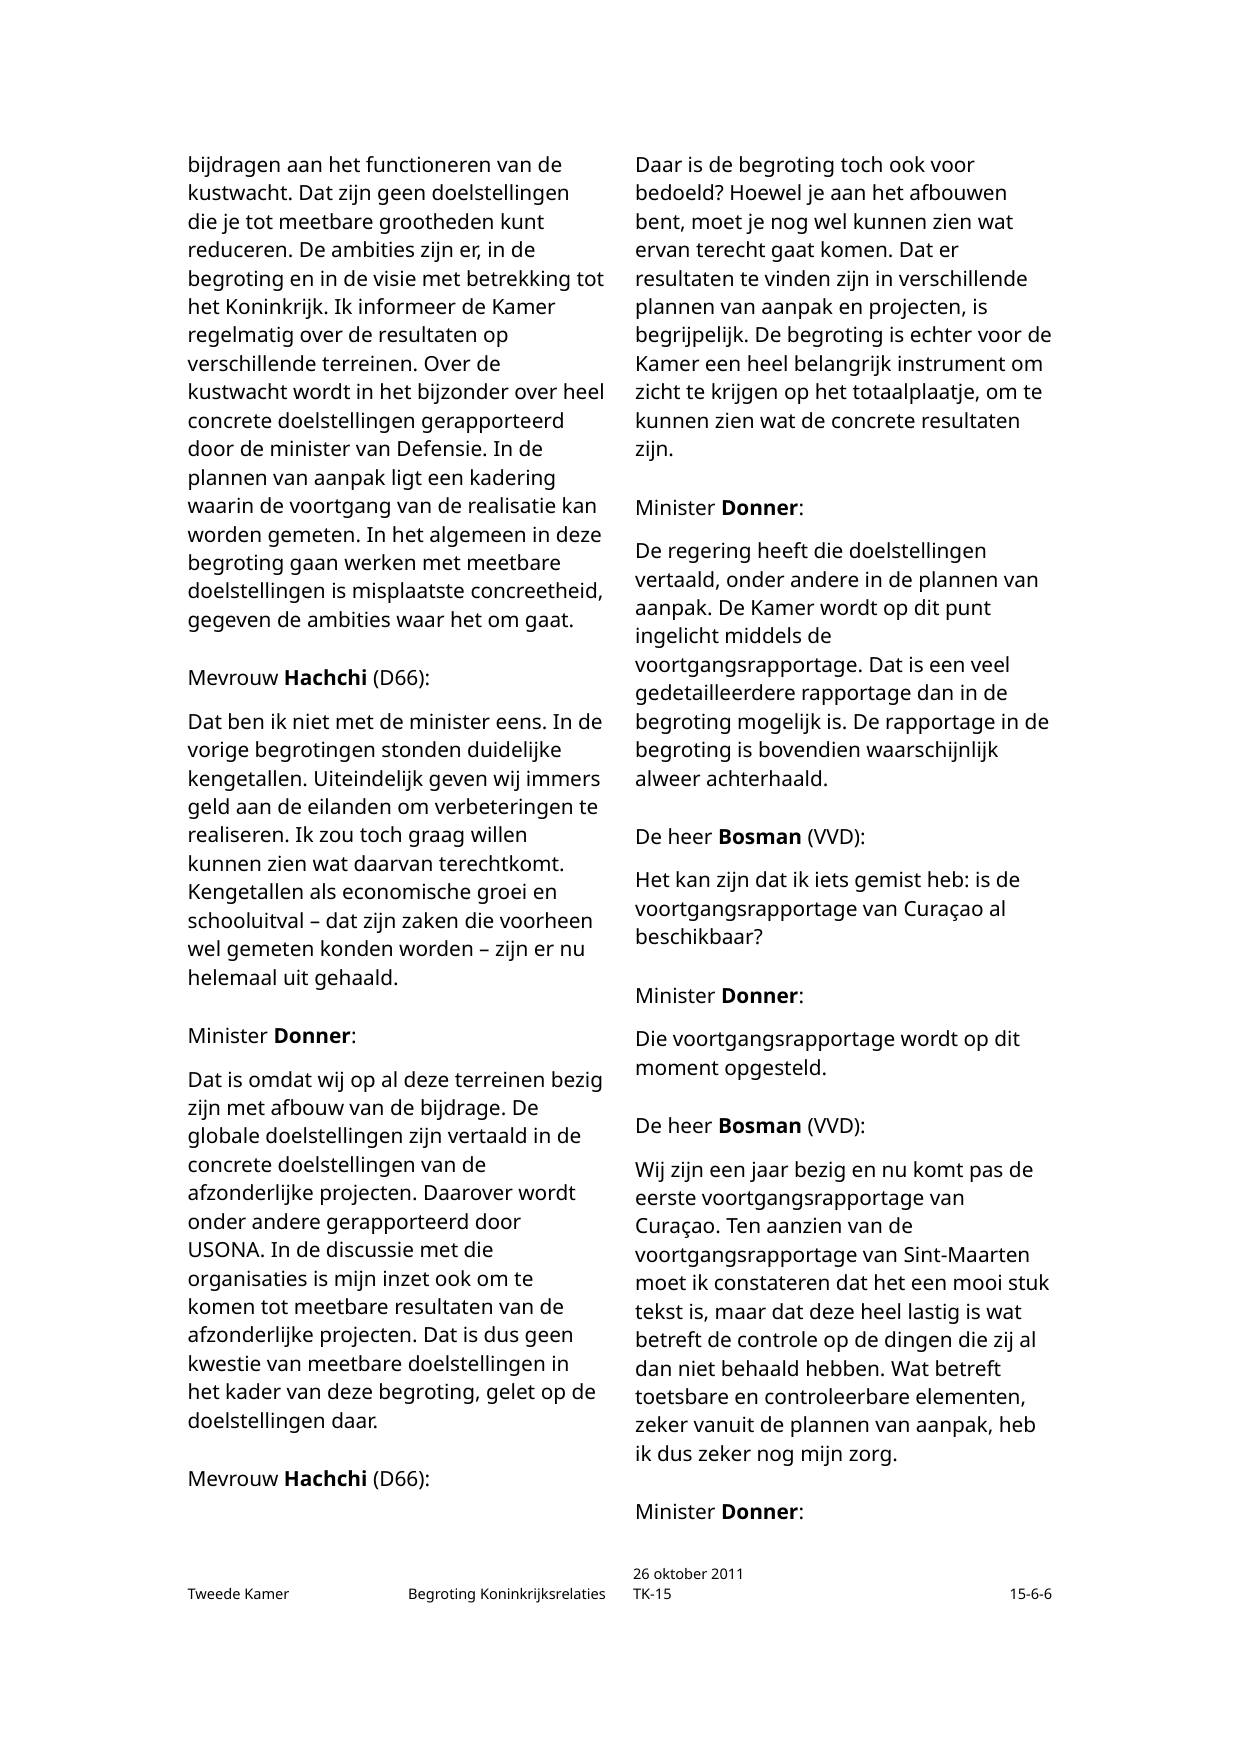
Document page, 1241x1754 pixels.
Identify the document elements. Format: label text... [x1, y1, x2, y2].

text bijdragen aan het functioneren van de kustwacht. Dat zijn geen doelstellingen die je tot meetbare grootheden kunt reduceren. De ambities zijn er, in de begroting en in de visie met betrekking tot het Koninkrijk. Ik informeer de Kamer regelmatig over de resultaten op verschillende terreinen. Over de kustwacht wordt in het bijzonder over heel concrete doelstellingen gerapporteerd door de minister van Defensie. In de plannen van aanpak ligt een kadering waarin de voortgang van de realisatie kan worden gemeten. In het algemeen in deze begroting gaan werken met meetbare doelstellingen is misplaatste concreetheid, gegeven de ambities waar het om gaat. [187, 150, 605, 633]
text Het kan zijn dat ik iets gemist heb: is de voortgangsrapportage van Curaçao al beschikbaar? [635, 866, 1053, 951]
text Minister Donner: [635, 493, 1053, 521]
text Minister Donner: [635, 981, 1053, 1009]
text Die voortgangsrapportage wordt op dit moment opgesteld. [635, 1024, 1053, 1081]
text Dat is omdat wij op al deze terreinen bezig zijn met afbouw van de bijdrage. De globale doelstellingen zijn vertaald in de concrete doelstellingen van de afzonderlijke projecten. Daarover wordt onder andere gerapporteerd door USONA. In de discussie met die organisaties is mijn inzet ook om te komen tot meetbare resultaten van de afzonderlijke projecten. Dat is dus geen kwestie van meetbare doelstellingen in het kader van deze begroting, gelet op de doelstellingen daar. [187, 1065, 605, 1434]
text Minister Donner: [187, 1021, 605, 1050]
text De heer Bosman (VVD): [635, 822, 1053, 851]
text Wij zijn een jaar bezig en nu komt pas de eerste voortgangsrapportage van Curaçao. Ten aanzien van de voortgangsrapportage van Sint-Maarten moet ik constateren dat het een mooi stuk tekst is, maar dat deze heel lastig is wat betreft de controle op de dingen die zij al dan niet behaald hebben. Wat betreft toetsbare en controleerbare elementen, zeker vanuit de plannen van aanpak, heb ik dus zeker nog mijn zorg. [635, 1155, 1053, 1467]
text Minister Donner: [635, 1497, 1053, 1526]
text Mevrouw Hachchi (D66): [187, 663, 605, 692]
text Dat ben ik niet met de minister eens. In de vorige begrotingen stonden duidelijke kengetallen. Uiteindelijk geven wij immers geld aan de eilanden om verbeteringen te realiseren. Ik zou toch graag willen kunnen zien wat daarvan terechtkomt. Kengetallen als economische groei en schooluitval – dat zijn zaken die voorheen wel gemeten konden worden – zijn er nu helemaal uit gehaald. [187, 707, 605, 991]
text Mevrouw Hachchi (D66): [187, 1464, 605, 1493]
text De heer Bosman (VVD): [635, 1111, 1053, 1140]
text Daar is de begroting toch ook voor bedoeld? Hoewel je aan het afbouwen bent, moet je nog wel kunnen zien wat ervan terecht gaat komen. Dat er resultaten te vinden zijn in verschillende plannen van aanpak en projecten, is begrijpelijk. De begroting is echter voor de Kamer een heel belangrijk instrument om zicht te krijgen op het totaalplaatje, om te kunnen zien wat de concrete resultaten zijn. [635, 150, 1053, 463]
text De regering heeft die doelstellingen vertaald, onder andere in de plannen van aanpak. De Kamer wordt op dit punt ingelicht middels de voortgangsrapportage. Dat is een veel gedetailleerdere rapportage dan in de begroting mogelijk is. De rapportage in de begroting is bovendien waarschijnlijk alweer achterhaald. [635, 536, 1053, 792]
